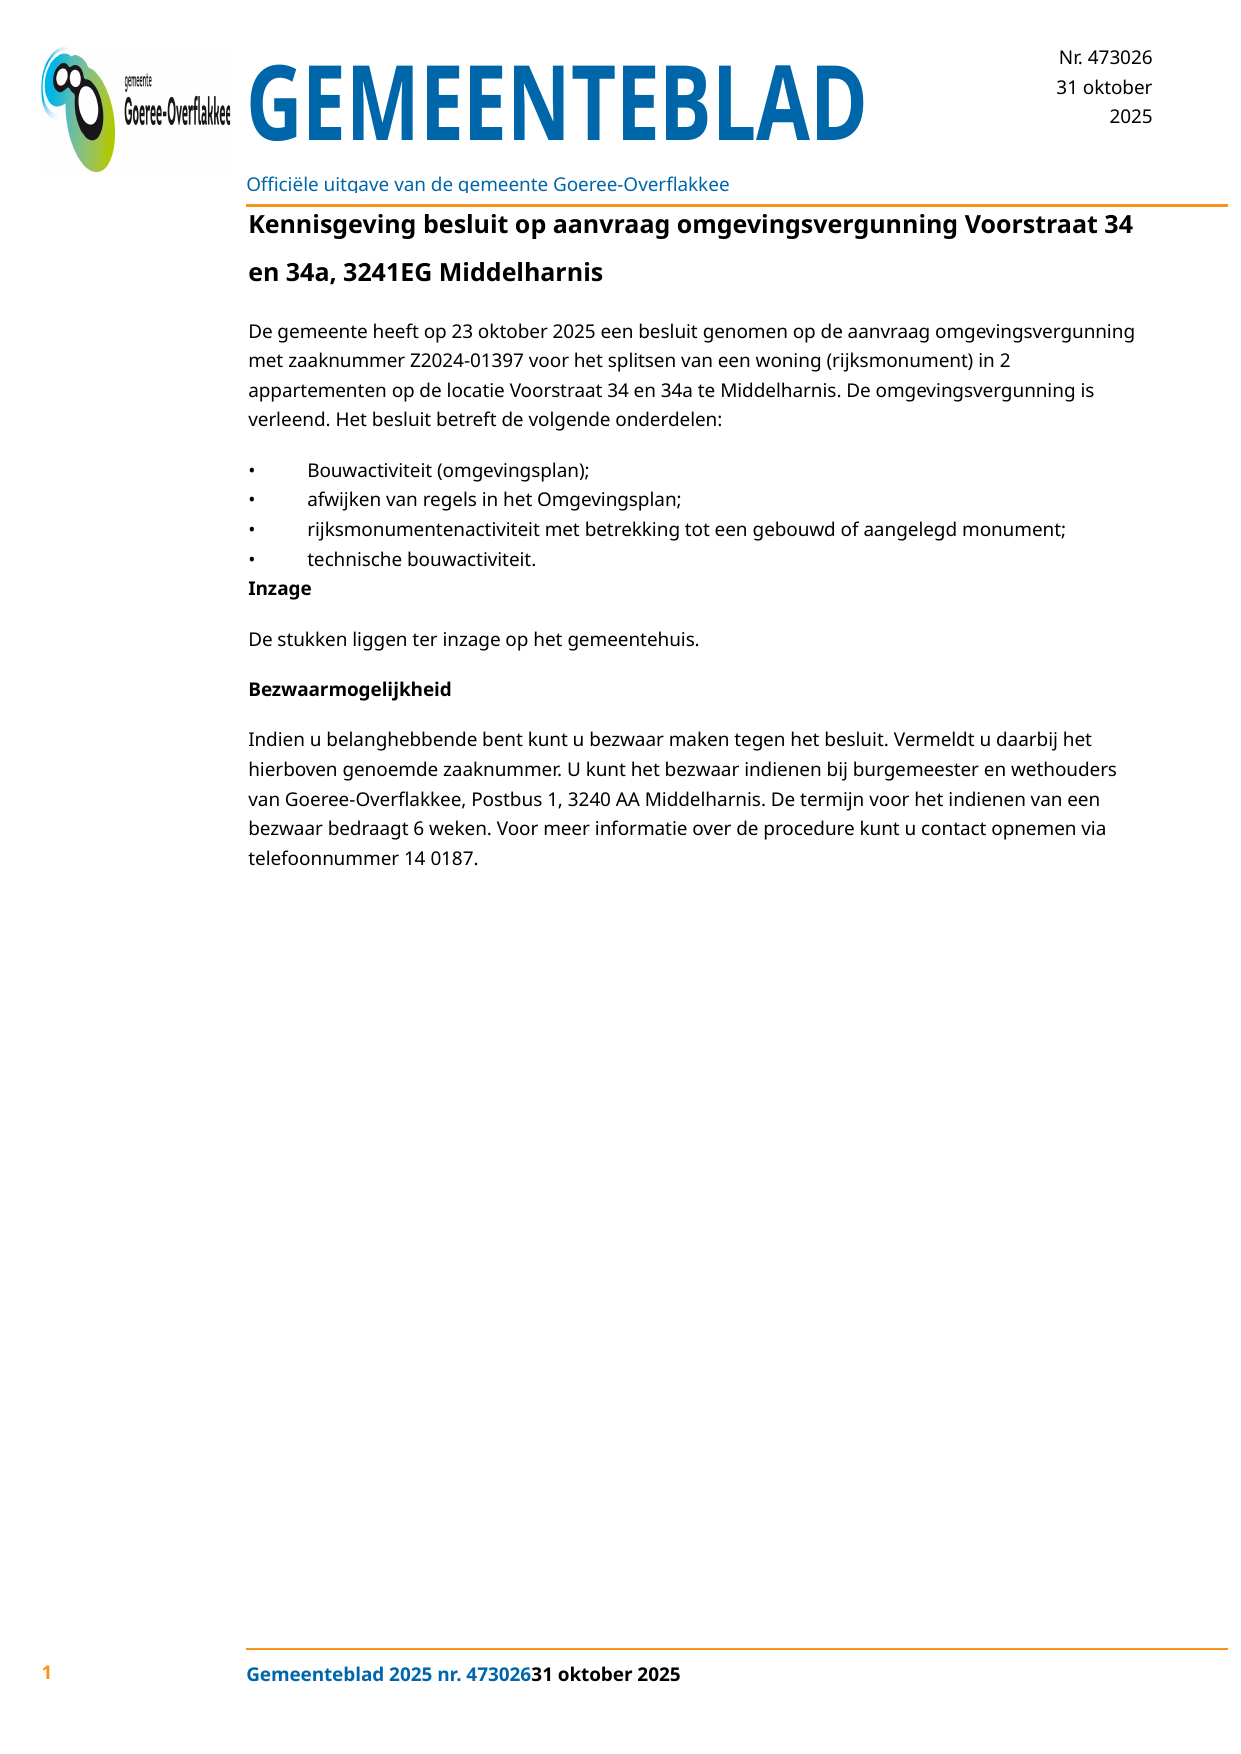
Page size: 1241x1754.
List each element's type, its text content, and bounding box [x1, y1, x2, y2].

list afwijken van regels in het Omgevingsplan; [248, 487, 1152, 512]
list Bouwactiviteit (omgevingsplan); [248, 457, 1152, 483]
text De stukken liggen ter inzage op het gemeentehuis. [248, 626, 1152, 652]
list technische bouwactiviteit. [248, 546, 1152, 572]
text Kennisgeving besluit op aanvraag omgevingsvergunning Voorstraat 34 en 34a, 3241EG Middelharnis [248, 207, 1152, 288]
text Bezwaarmogelijkheid [248, 676, 1152, 702]
text De gemeente heeft op 23 oktober 2025 een besluit genomen op de aanvraag omgevingsvergunning met zaaknummer Z2024-01397 voor het splitsen van een woning (rijksmonument) in 2 appartementen op de locatie Voorstraat 34 en 34a te Middelharnis. De omgevingsvergunning is verleend. Het besluit betreft de volgende onderdelen: [248, 318, 1152, 432]
list rijksmonumentenactiviteit met betrekking tot een gebouwd of aangelegd monument; [248, 516, 1152, 542]
text Indien u belanghebbende bent kunt u bezwaar maken tegen het besluit. Vermeldt u daarbij het hierboven genoemde zaaknummer. U kunt het bezwaar indienen bij burgemeester en wethouders van Goeree-Overflakkee, Postbus 1, 3240 AA Middelharnis. De termijn voor het indienen van een bezwaar bedraagt 6 weken. Voor meer informatie over de procedure kunt u contact opnemen via telefoonnummer 14 0187. [248, 727, 1152, 871]
text Inzage [248, 575, 1152, 601]
picture [41, 47, 231, 172]
